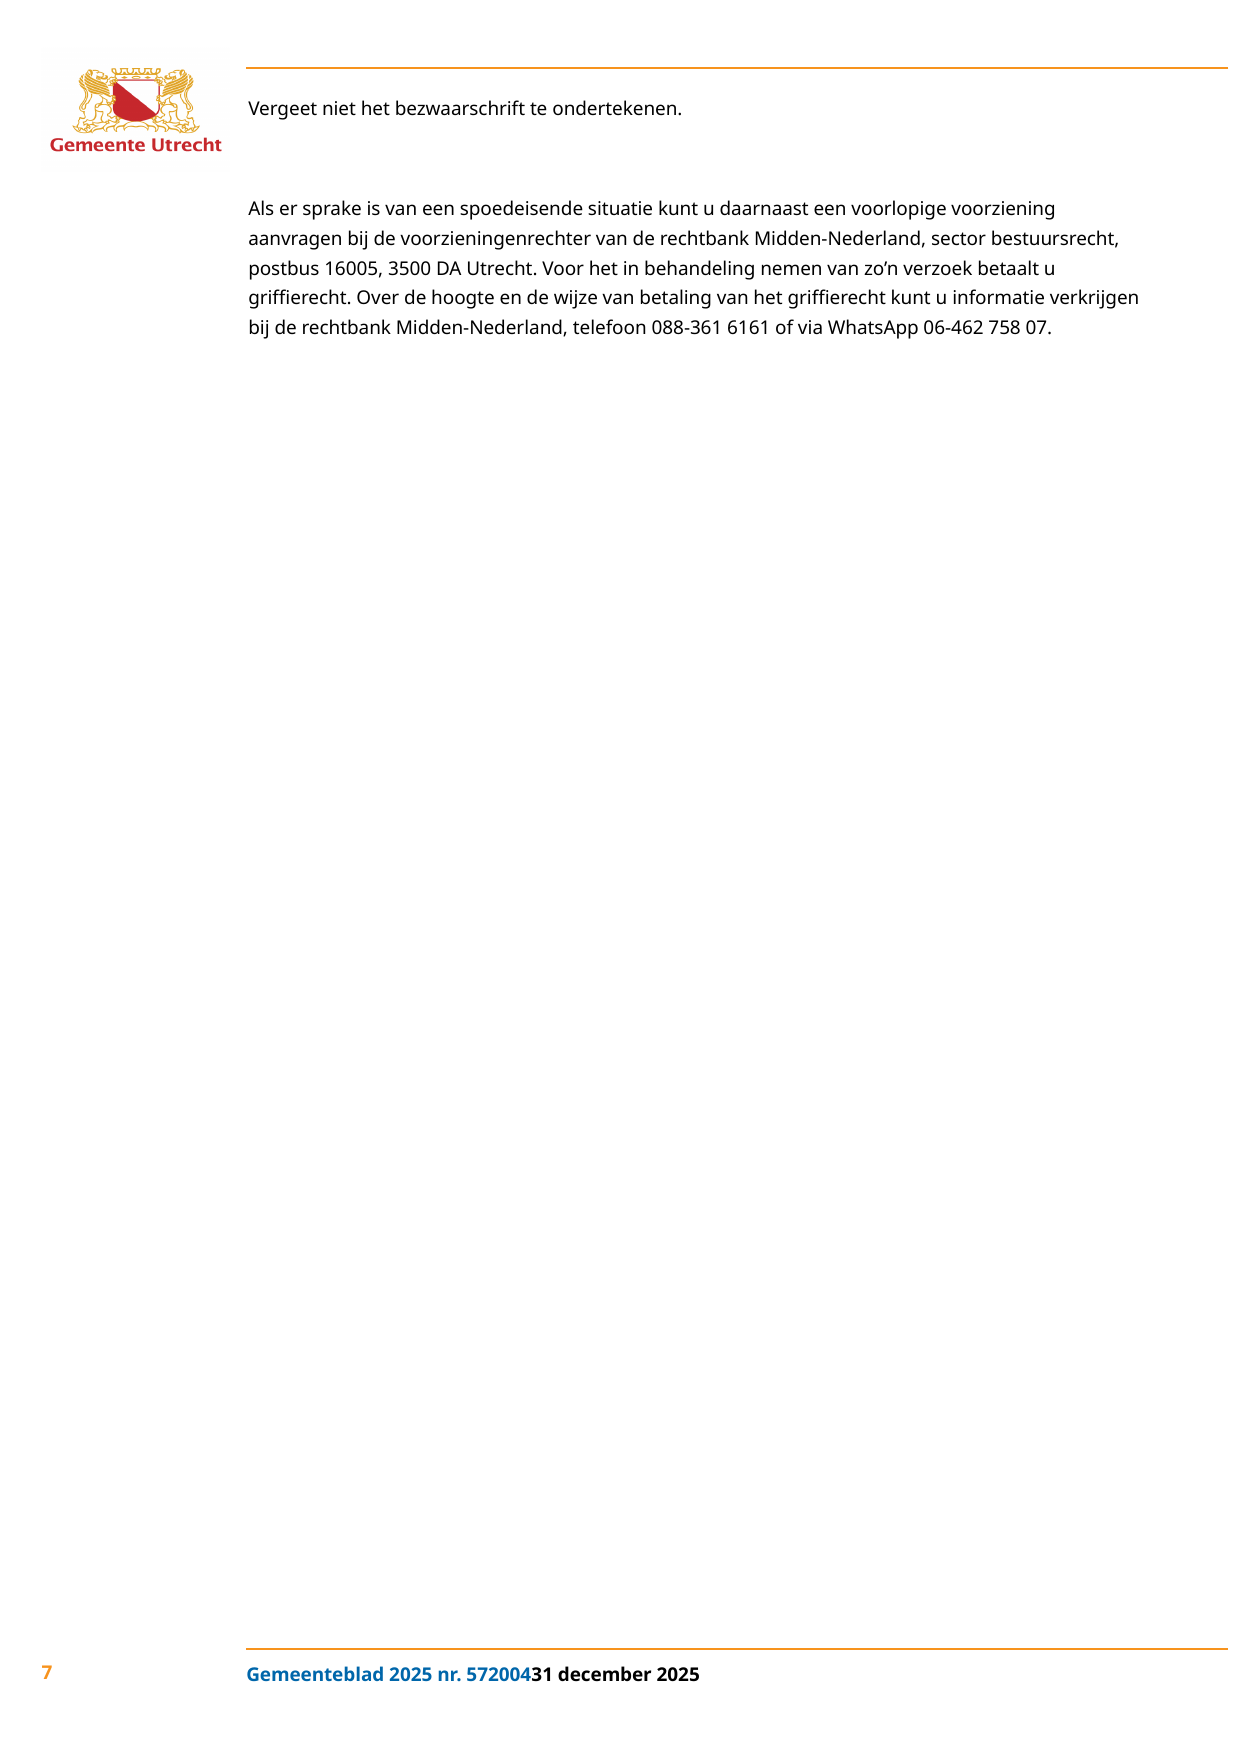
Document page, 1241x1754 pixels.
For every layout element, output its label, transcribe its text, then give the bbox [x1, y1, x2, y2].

text Als er sprake is van een spoedeisende situatie kunt u daarnaast een voorlopige voorziening aanvragen bij de voorzieningenrechter van de rechtbank Midden-Nederland, sector bestuursrecht, postbus 16005, 3500 DA Utrecht. Voor het in behandeling nemen van zo’n verzoek betaalt u griffierecht. Over de hoogte en de wijze van betaling van het griffierecht kunt u informatie verkrijgen bij de rechtbank Midden-Nederland, telefoon 088-361 6161 of via WhatsApp 06-462 758 07. [248, 196, 1152, 340]
text Vergeet niet het bezwaarschrift te ondertekenen. [248, 95, 1152, 121]
picture [41, 47, 231, 172]
